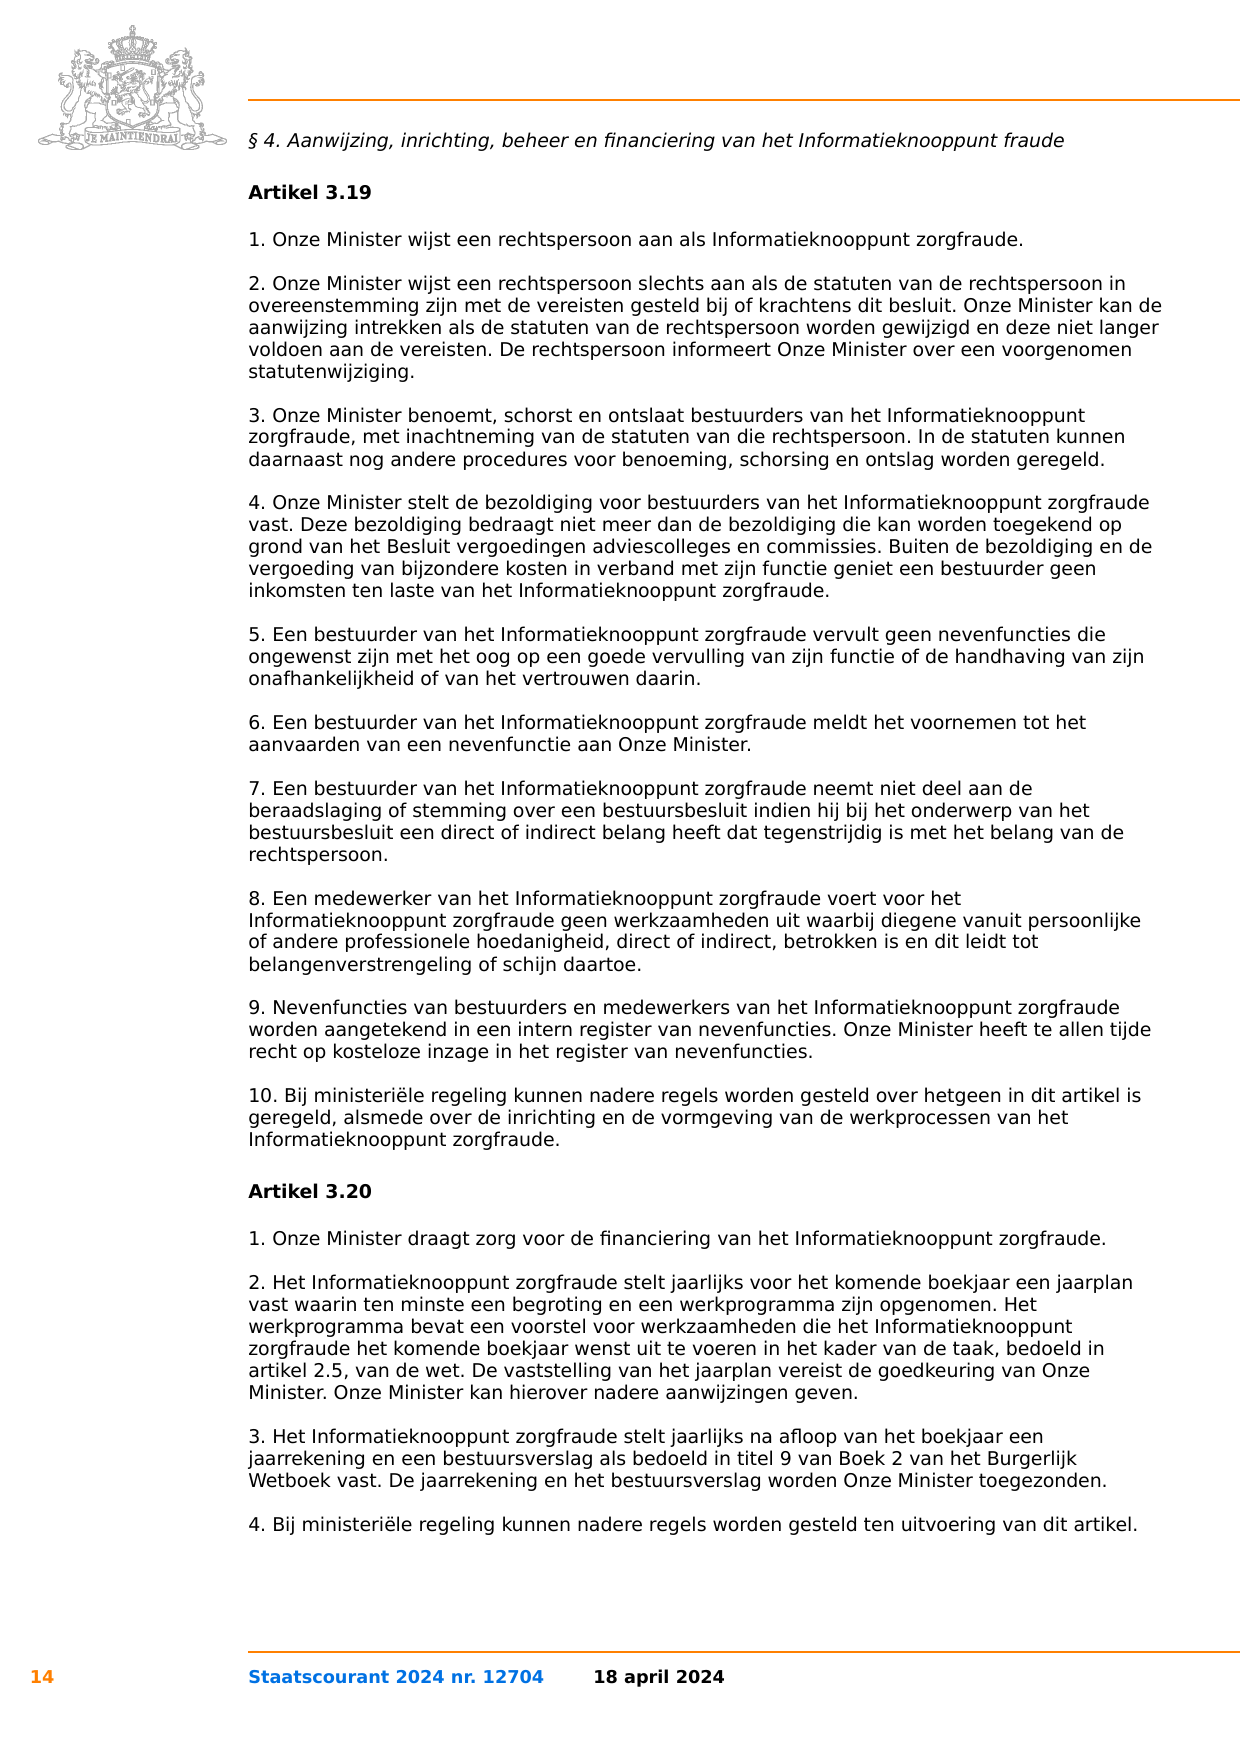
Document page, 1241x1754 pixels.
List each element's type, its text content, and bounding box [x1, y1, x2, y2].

text 2. Het Informatieknooppunt zorgfraude stelt jaarlijks voor het komende boekjaar een jaarplan vast waarin ten minste een begroting en een werkprogramma zijn opgenomen. Het werkprogramma bevat een voorstel voor werkzaamheden die het Informatieknooppunt zorgfraude het komende boekjaar wenst uit te voeren in het kader van de taak, bedoeld in artikel 2.5, van de wet. De vaststelling van het jaarplan vereist de goedkeuring van Onze Minister. Onze Minister kan hierover nadere aanwijzingen geven. [248, 1272, 1163, 1404]
text 5. Een bestuurder van het Informatieknooppunt zorgfraude vervult geen nevenfuncties die ongewenst zijn met het oog op een goede vervulling van zijn functie of de handhaving van zijn onafhankelijkheid of van het vertrouwen daarin. [248, 624, 1163, 690]
subtitle § 4. Aanwijzing, inrichting, beheer en financiering van het Informatieknooppunt fraude [248, 130, 1163, 152]
text 3. Het Informatieknooppunt zorgfraude stelt jaarlijks na afloop van het boekjaar een jaarrekening en een bestuursverslag als bedoeld in titel 9 van Boek 2 van het Burgerlijk Wetboek vast. De jaarrekening en het bestuursverslag worden Onze Minister toegezonden. [248, 1426, 1163, 1492]
text 8. Een medewerker van het Informatieknooppunt zorgfraude voert voor het Informatieknooppunt zorgfraude geen werkzaamheden uit waarbij diegene vanuit persoonlijke of andere professionele hoedanigheid, direct of indirect, betrokken is en dit leidt tot belangenverstrengeling of schijn daartoe. [248, 887, 1163, 975]
subtitle Artikel 3.20 [248, 1181, 1163, 1203]
subtitle Artikel 3.19 [248, 182, 1163, 204]
text 10. Bij ministeriële regeling kunnen nadere regels worden gesteld over hetgeen in dit artikel is geregeld, alsmede over de inrichting en de vormgeving van de werkprocessen van het Informatieknooppunt zorgfraude. [248, 1085, 1163, 1151]
text 2. Onze Minister wijst een rechtspersoon slechts aan als de statuten van de rechtspersoon in overeenstemming zijn met de vereisten gesteld bij of krachtens dit besluit. Onze Minister kan de aanwijzing intrekken als de statuten van de rechtspersoon worden gewijzigd en deze niet langer voldoen aan de vereisten. De rechtspersoon informeert Onze Minister over een voorgenomen statutenwijziging. [248, 273, 1163, 383]
text 7. Een bestuurder van het Informatieknooppunt zorgfraude neemt niet deel aan de beraadslaging of stemming over een bestuursbesluit indien hij bij het onderwerp van het bestuursbesluit een direct of indirect belang heeft dat tegenstrijdig is met het belang van de rechtspersoon. [248, 778, 1163, 866]
picture [38, 25, 227, 150]
text 3. Onze Minister benoemt, schorst en ontslaat bestuurders van het Informatieknooppunt zorgfraude, met inachtneming van de statuten van die rechtspersoon. In de statuten kunnen daarnaast nog andere procedures voor benoeming, schorsing en ontslag worden geregeld. [248, 404, 1163, 470]
text 1. Onze Minister wijst een rechtspersoon aan als Informatieknooppunt zorgfraude. [248, 229, 1163, 251]
text 4. Bij ministeriële regeling kunnen nadere regels worden gesteld ten uitvoering van dit artikel. [248, 1513, 1163, 1535]
text 4. Onze Minister stelt de bezoldiging voor bestuurders van het Informatieknooppunt zorgfraude vast. Deze bezoldiging bedraagt niet meer dan de bezoldiging die kan worden toegekend op grond van het Besluit vergoedingen adviescolleges en commissies. Buiten de bezoldiging en de vergoeding van bijzondere kosten in verband met zijn functie geniet een bestuurder geen inkomsten ten laste van het Informatieknooppunt zorgfraude. [248, 492, 1163, 602]
text 6. Een bestuurder van het Informatieknooppunt zorgfraude meldt het voornemen tot het aanvaarden van een nevenfunctie aan Onze Minister. [248, 712, 1163, 756]
text 9. Nevenfuncties van bestuurders en medewerkers van het Informatieknooppunt zorgfraude worden aangetekend in een intern register van nevenfuncties. Onze Minister heeft te allen tijde recht op kosteloze inzage in het register van nevenfuncties. [248, 997, 1163, 1063]
text 1. Onze Minister draagt zorg voor de financiering van het Informatieknooppunt zorgfraude. [248, 1228, 1163, 1250]
